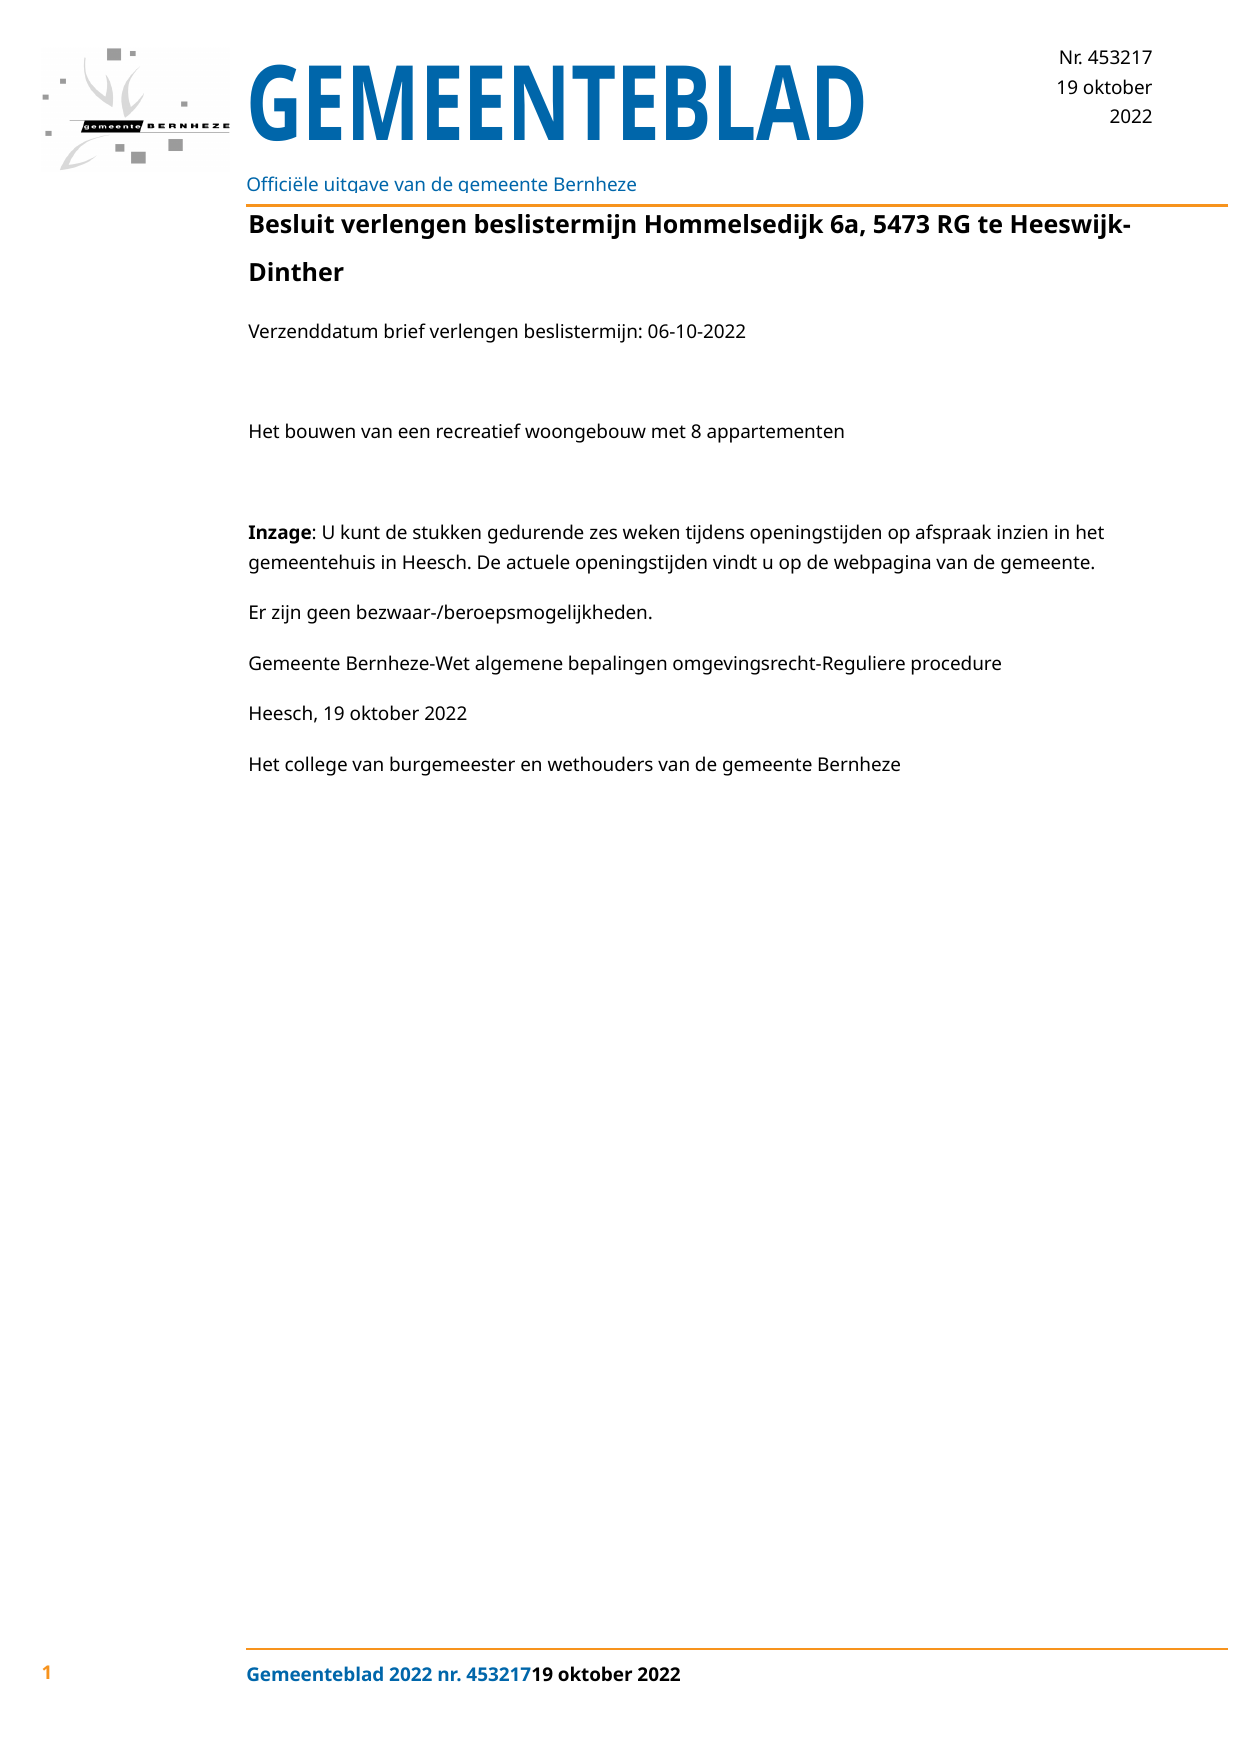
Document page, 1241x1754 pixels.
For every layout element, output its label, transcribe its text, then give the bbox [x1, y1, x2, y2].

text Besluit verlengen beslistermijn Hommelsedijk 6a, 5473 RG te Heeswijk-Dinther [248, 207, 1152, 288]
text Er zijn geen bezwaar-/beroepsmogelijkheden. [248, 599, 1152, 625]
picture [41, 47, 231, 172]
text Heesch, 19 oktober 2022 [248, 700, 1152, 726]
text Inzage: U kunt de stukken gedurende zes weken tijdens openingstijden op afspraak inzien in het gemeentehuis in Heesch. De actuele openingstijden vindt u op de webpagina van de gemeente. [248, 519, 1152, 575]
text Het bouwen van een recreatief woongebouw met 8 appartementen [248, 419, 1152, 444]
text Verzenddatum brief verlengen beslistermijn: 06-10-2022 [248, 318, 1152, 344]
text Gemeente Bernheze-Wet algemene bepalingen omgevingsrecht-Reguliere procedure [248, 650, 1152, 676]
text Het college van burgemeester en wethouders van de gemeente Bernheze [248, 751, 1152, 777]
